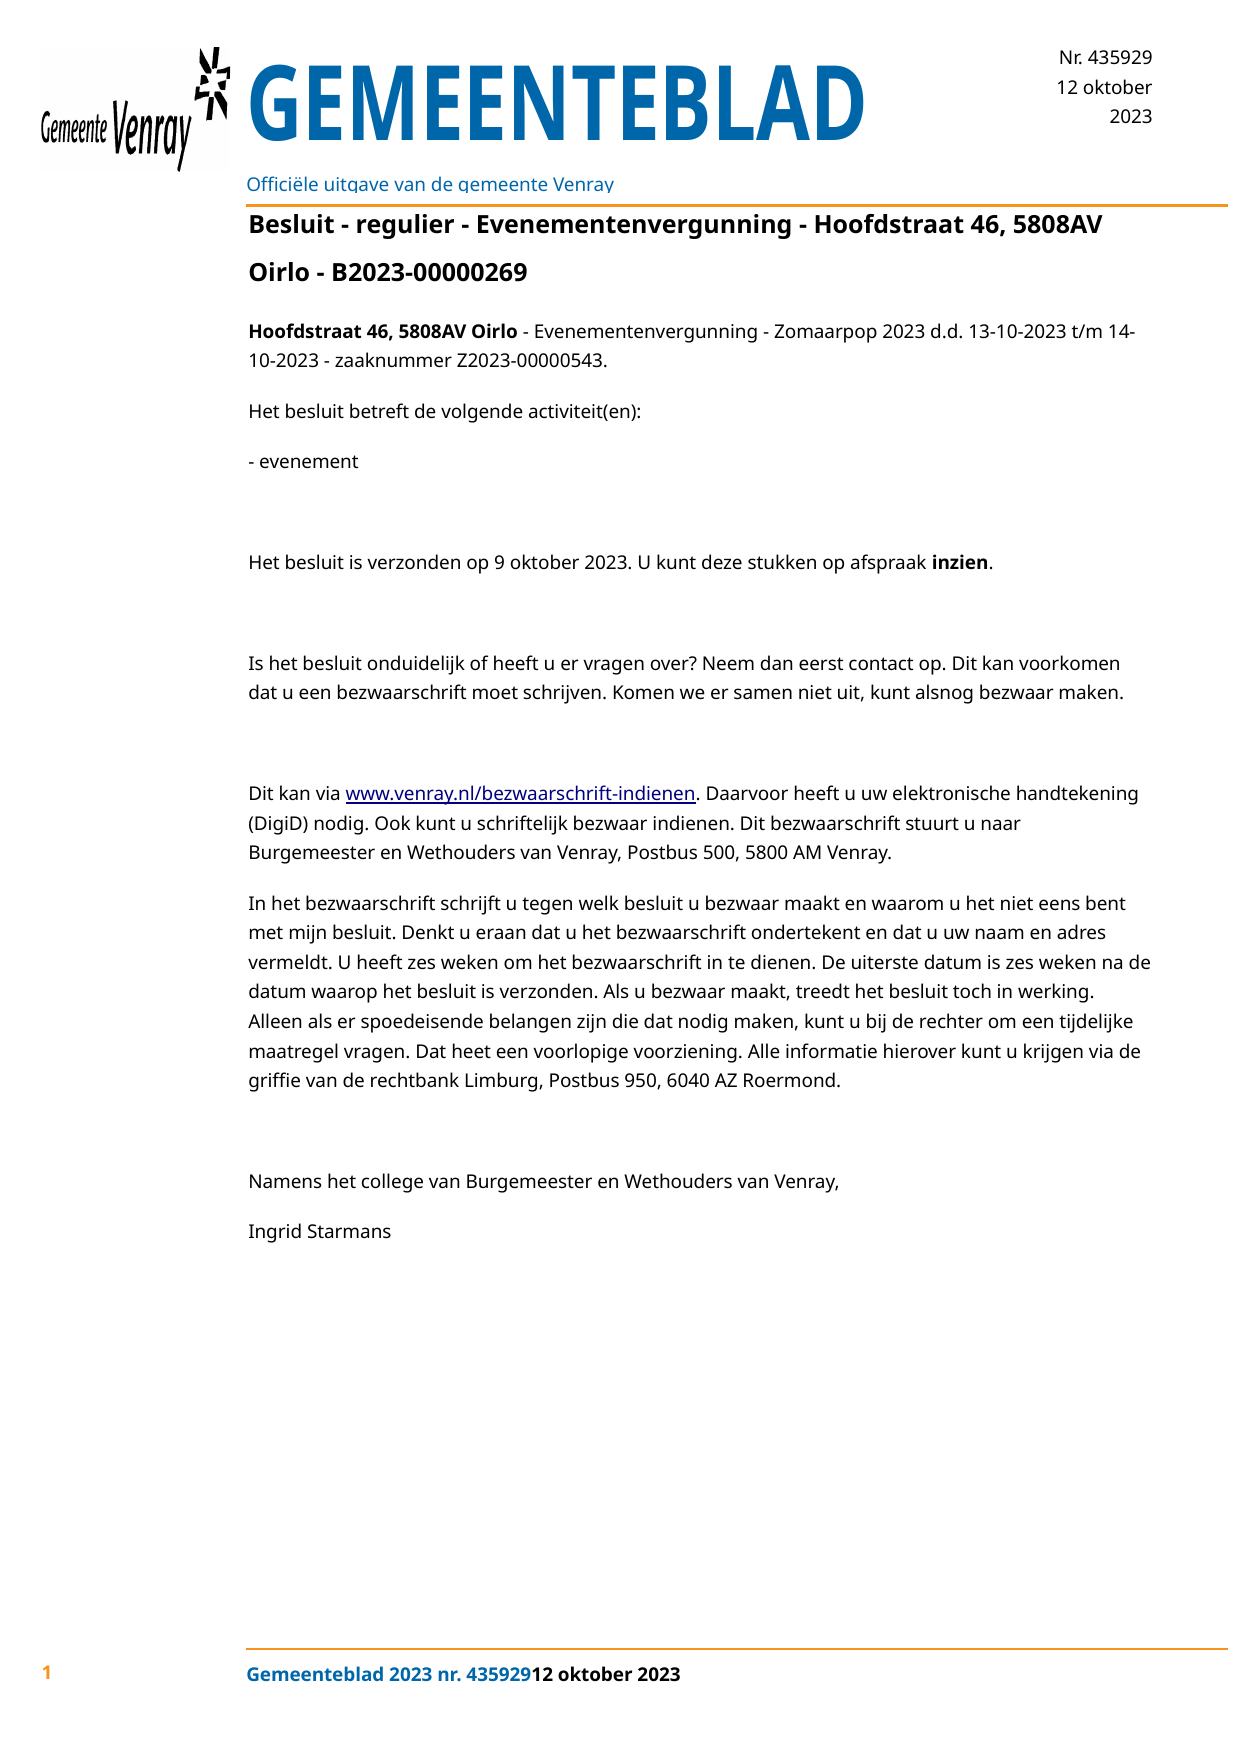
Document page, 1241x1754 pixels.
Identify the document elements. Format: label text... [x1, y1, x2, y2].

text Namens het college van Burgemeester en Wethouders van Venray, [248, 1168, 1152, 1194]
text In het bezwaarschrift schrijft u tegen welk besluit u bezwaar maakt en waarom u het niet eens bent met mijn besluit. Denkt u eraan dat u het bezwaarschrift ondertekent en dat u uw naam en adres vermeldt. U heeft zes weken om het bezwaarschrift in te dienen. De uiterste datum is zes weken na de datum waarop het besluit is verzonden. Als u bezwaar maakt, treedt het besluit toch in werking. Alleen als er spoedeisende belangen zijn die dat nodig maken, kunt u bij de rechter om een tijdelijke maatregel vragen. Dat heet een voorlopige voorziening. Alle informatie hierover kunt u krijgen via de griffie van de rechtbank Limburg, Postbus 950, 6040 AZ Roermond. [248, 890, 1152, 1093]
text Is het besluit onduidelijk of heeft u er vragen over? Neem dan eerst contact op. Dit kan voorkomen dat u een bezwaarschrift moet schrijven. Komen we er samen niet uit, kunt alsnog bezwaar maken. [248, 650, 1152, 705]
text Ingrid Starmans [248, 1219, 1152, 1244]
text Hoofdstraat 46, 5808AV Oirlo - Evenementenvergunning - Zomaarpop 2023 d.d. 13-10-2023 t/m 14-10-2023 - zaaknummer Z2023-00000543. [248, 318, 1152, 373]
text - evenement [248, 448, 1152, 474]
text Het besluit betreft de volgende activiteit(en): [248, 398, 1152, 424]
text Dit kan via www.venray.nl/bezwaarschrift-indienen. Daarvoor heeft u uw elektronische handtekening (DigiD) nodig. Ook kunt u schriftelijk bezwaar indienen. Dit bezwaarschrift stuurt u naar Burgemeester en Wethouders van Venray, Postbus 500, 5800 AM Venray. [248, 780, 1152, 865]
text Het besluit is verzonden op 9 oktober 2023. U kunt deze stukken op afspraak inzien. [248, 549, 1152, 575]
text Besluit - regulier - Evenementenvergunning - Hoofdstraat 46, 5808AV Oirlo - B2023-00000269 [248, 207, 1152, 288]
picture [41, 47, 231, 172]
